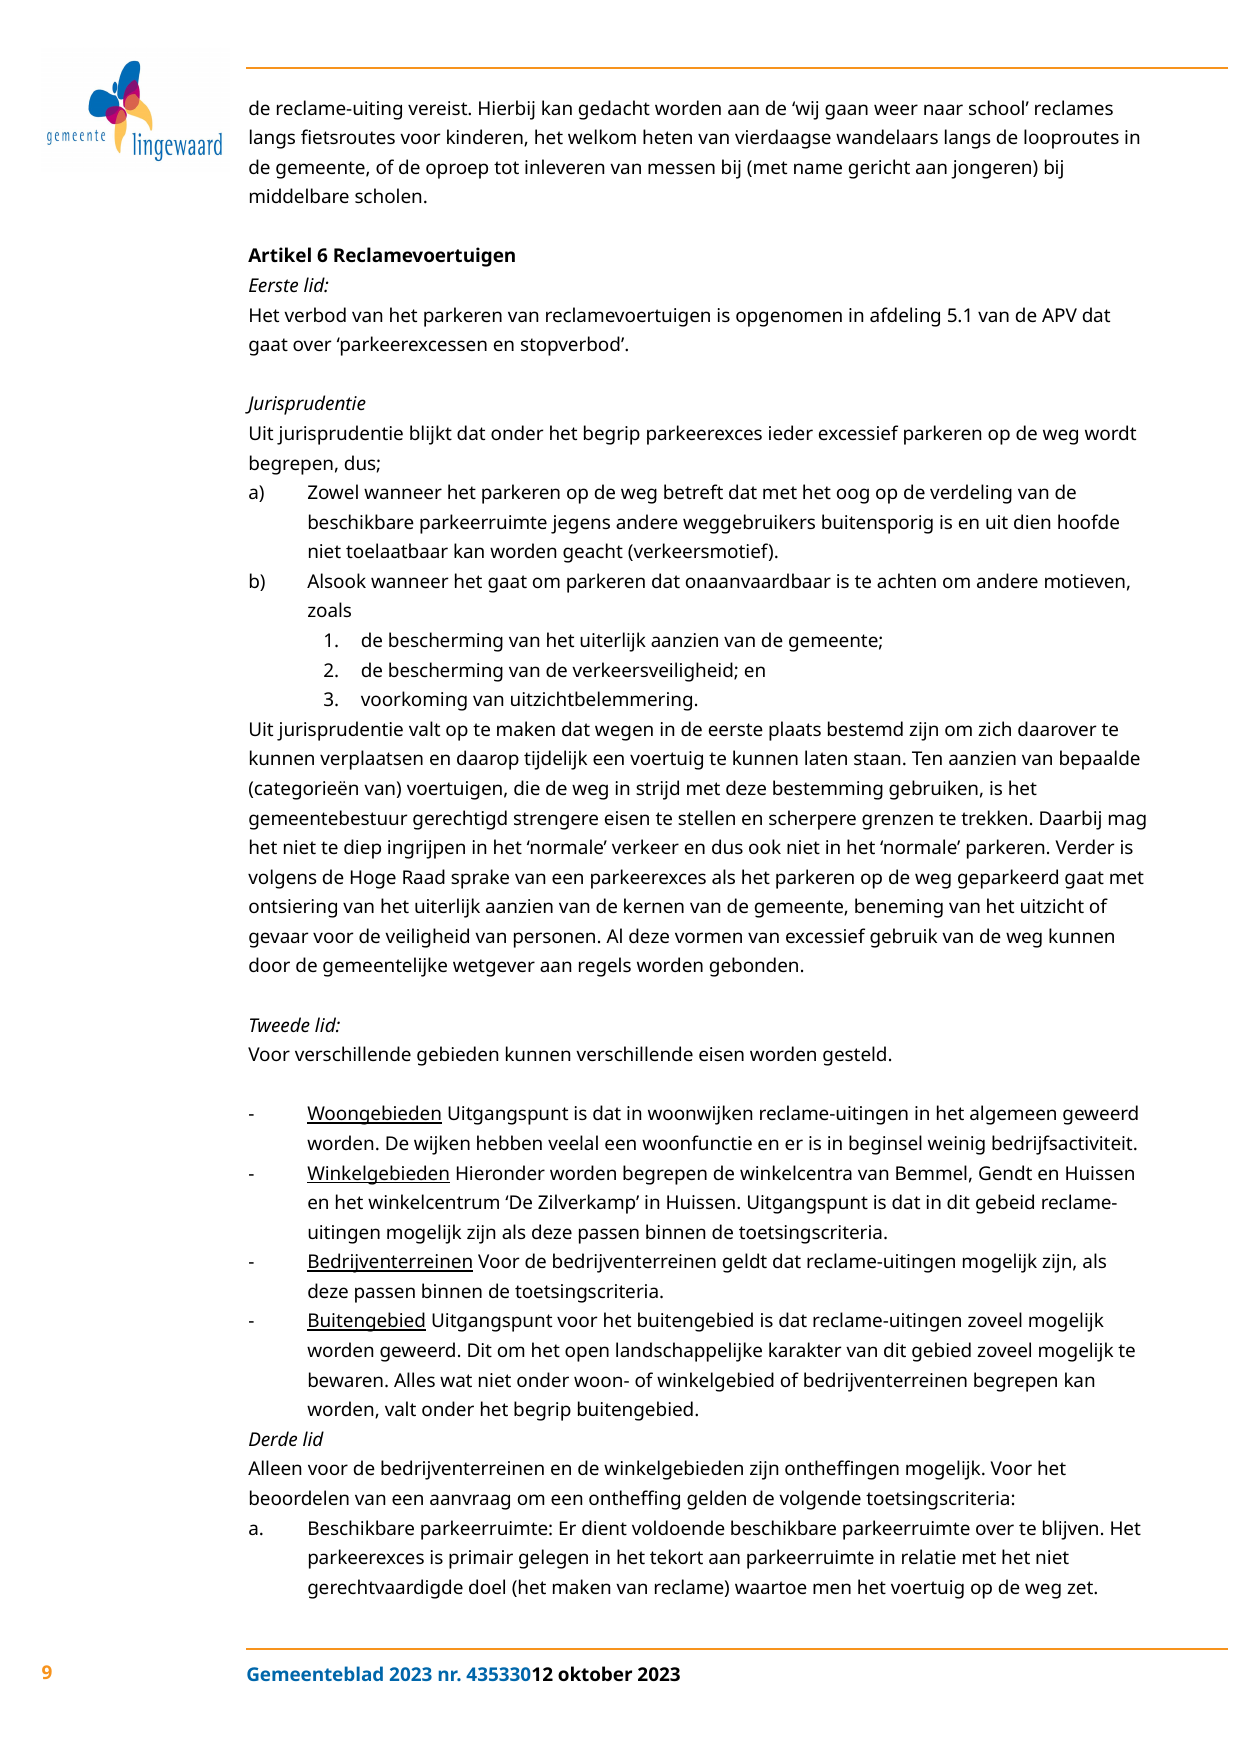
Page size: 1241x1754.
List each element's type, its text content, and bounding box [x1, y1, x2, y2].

list Beschikbare parkeerruimte: Er dient voldoende beschikbare parkeerruimte over te blijven. Het parkeerexces is primair gelegen in het tekort aan parkeerruimte in relatie met het niet gerechtvaardigde doel (het maken van reclame) waartoe men het voertuig op de weg zet. [248, 1515, 1152, 1600]
text Tweede lid: [248, 1012, 1152, 1038]
text Het verbod van het parkeren van reclamevoertuigen is opgenomen in afdeling 5.1 van de APV dat gaat over ‘parkeerexcessen en stopverbod’. [248, 302, 1152, 357]
text Jurisprudentie [248, 391, 1152, 416]
list de bescherming van de verkeersveiligheid; en [323, 657, 1152, 683]
list Buitengebied Uitgangspunt voor het buitengebied is dat reclame-uitingen zoveel mogelijk worden geweerd. Dit om het open landschappelijke karakter van dit gebied zoveel mogelijk te bewaren. Alles wat niet onder woon- of winkelgebied of bedrijventerreinen begrepen kan worden, valt onder het begrip buitengebied. [248, 1308, 1152, 1422]
list de bescherming van het uiterlijk aanzien van de gemeente; [323, 627, 1152, 653]
list Winkelgebieden Hieronder worden begrepen de winkelcentra van Bemmel, Gendt en Huissen en het winkelcentrum ‘De Zilverkamp’ in Huissen. Uitgangspunt is dat in dit gebeid reclame-uitingen mogelijk zijn als deze passen binnen de toetsingscriteria. [248, 1160, 1152, 1245]
list Woongebieden Uitgangspunt is dat in woonwijken reclame-uitingen in het algemeen geweerd worden. De wijken hebben veelal een woonfunctie en er is in beginsel weinig bedrijfsactiviteit. [248, 1101, 1152, 1156]
text Artikel 6 Reclamevoertuigen [248, 243, 1152, 268]
text de reclame-uiting vereist. Hierbij kan gedacht worden aan de ‘wij gaan weer naar school’ reclames langs fietsroutes voor kinderen, het welkom heten van vierdaagse wandelaars langs de looproutes in de gemeente, of de oproep tot inleveren van messen bij (met name gericht aan jongeren) bij middelbare scholen. [248, 95, 1152, 209]
text Voor verschillende gebieden kunnen verschillende eisen worden gesteld. [248, 1041, 1152, 1067]
list Zowel wanneer het parkeren op de weg betreft dat met het oog op de verdeling van de beschikbare parkeerruimte jegens andere weggebruikers buitensporig is en uit dien hoofde niet toelaatbaar kan worden geacht (verkeersmotief). [248, 479, 1152, 564]
list voorkoming van uitzichtbelemmering. [323, 686, 1152, 712]
text Derde lid [248, 1426, 1152, 1452]
text Alleen voor de bedrijventerreinen en de winkelgebieden zijn ontheffingen mogelijk. Voor het beoordelen van een aanvraag om een ontheffing gelden de volgende toetsingscriteria: [248, 1456, 1152, 1511]
picture [41, 47, 231, 172]
list Alsook wanneer het gaat om parkeren dat onaanvaardbaar is te achten om andere motieven, zoals [248, 568, 1152, 623]
text Eerste lid: [248, 272, 1152, 298]
text Uit jurisprudentie valt op te maken dat wegen in de eerste plaats bestemd zijn om zich daarover te kunnen verplaatsen en daarop tijdelijk een voertuig te kunnen laten staan. Ten aanzien van bepaalde (categorieën van) voertuigen, die de weg in strijd met deze bestemming gebruiken, is het gemeentebestuur gerechtigd strengere eisen te stellen en scherpere grenzen te trekken. Daarbij mag het niet te diep ingrijpen in het ‘normale’ verkeer en dus ook niet in het ‘normale’ parkeren. Verder is volgens de Hoge Raad sprake van een parkeerexces als het parkeren op de weg geparkeerd gaat met ontsiering van het uiterlijk aanzien van de kernen van de gemeente, beneming van het uitzicht of gevaar voor de veiligheid van personen. Al deze vormen van excessief gebruik van de weg kunnen door de gemeentelijke wetgever aan regels worden gebonden. [248, 716, 1152, 978]
list Bedrijventerreinen Voor de bedrijventerreinen geldt dat reclame-uitingen mogelijk zijn, als deze passen binnen de toetsingscriteria. [248, 1248, 1152, 1304]
text Uit jurisprudentie blijkt dat onder het begrip parkeerexces ieder excessief parkeren op de weg wordt begrepen, dus; [248, 420, 1152, 476]
